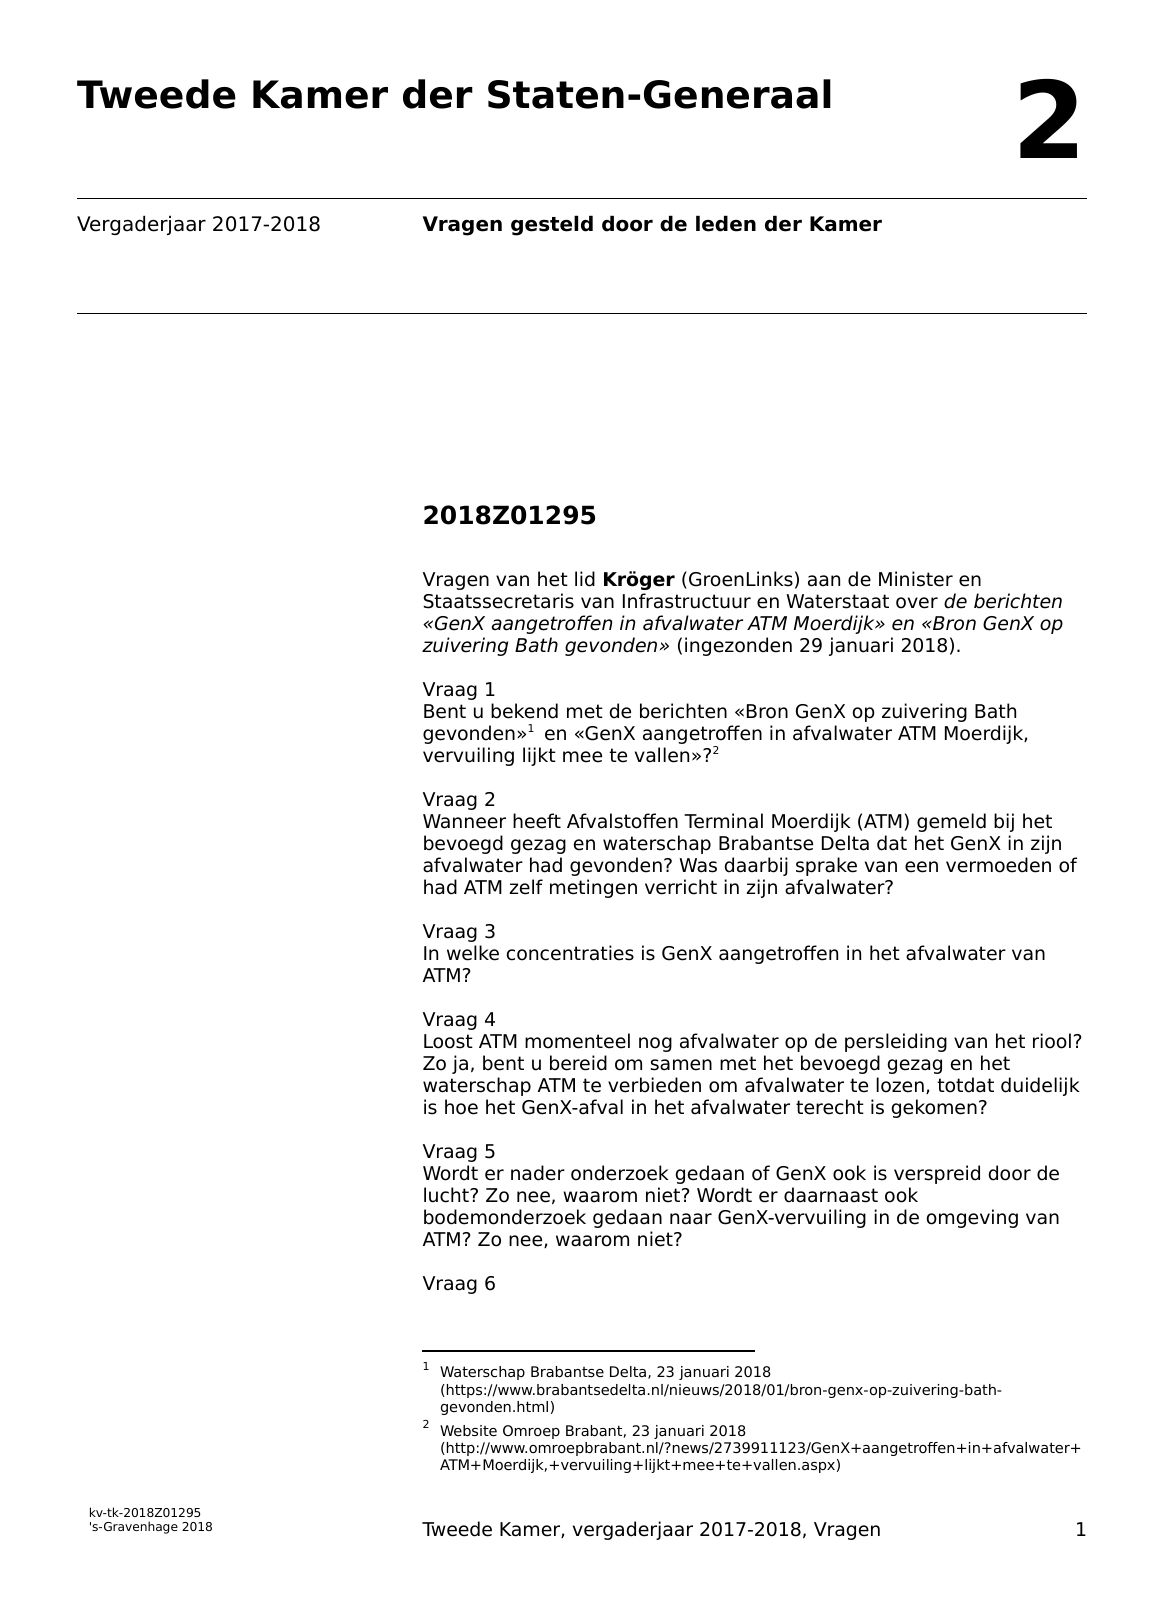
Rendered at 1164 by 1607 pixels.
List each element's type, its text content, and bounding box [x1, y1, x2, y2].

table_header 2 [886, 59, 1087, 198]
text Vraag 6 [422, 1273, 1087, 1295]
text Vraag 4 [422, 1009, 1087, 1031]
text Website Omroep Brabant, 23 januari 2018 (http://www.omroepbrabant.nl/?news/2739911123/GenX+aangetroffen+in+afvalwater+ATM+Moerdijk,+vervuiling+lijkt+mee+te+vallen.aspx) [422, 1418, 1087, 1474]
text 's-Gravenhage 2018 [88, 1520, 323, 1534]
table_header Tweede Kamer der Staten-Generaal [77, 59, 886, 198]
table_cell Vergaderjaar 2017-2018 [77, 199, 422, 313]
text Wanneer heeft Afvalstoffen Terminal Moerdijk (ATM) gemeld bij het bevoegd gezag en waterschap Brabantse Delta dat het GenX in zijn afvalwater had gevonden? Was daarbij sprake van een vermoeden of had ATM zelf metingen verricht in zijn afvalwater? [422, 811, 1087, 899]
text Bent u bekend met de berichten «Bron GenX op zuivering Bath gevonden» en «GenX aangetroffen in afvalwater ATM Moerdijk, vervuiling lijkt mee te vallen»? [422, 701, 1087, 767]
table_cell Vragen gesteld door de leden der Kamer [422, 199, 1087, 313]
text Vraag 3 [422, 921, 1087, 943]
text Waterschap Brabantse Delta, 23 januari 2018 (https://www.brabantsedelta.nl/nieuws/2018/01/bron-genx-op-zuivering-bath-gevonden.html) [422, 1360, 1087, 1416]
text 2018Z01295 [422, 501, 1087, 531]
text Vraag 1 [422, 679, 1087, 701]
text kv-tk-2018Z01295 [88, 1506, 323, 1520]
text Vraag 2 [422, 789, 1087, 811]
text Loost ATM momenteel nog afvalwater op de persleiding van het riool? Zo ja, bent u bereid om samen met het bevoegd gezag en het waterschap ATM te verbieden om afvalwater te lozen, totdat duidelijk is hoe het GenX-afval in het afvalwater terecht is gekomen? [422, 1031, 1087, 1119]
text In welke concentraties is GenX aangetroffen in het afvalwater van ATM? [422, 943, 1087, 987]
text Vraag 5 [422, 1141, 1087, 1163]
text Wordt er nader onderzoek gedaan of GenX ook is verspreid door de lucht? Zo nee, waarom niet? Wordt er daarnaast ook bodemonderzoek gedaan naar GenX-vervuiling in de omgeving van ATM? Zo nee, waarom niet? [422, 1163, 1087, 1251]
text Vragen van het lid Kröger (GroenLinks) aan de Minister en Staatssecretaris van Infrastructuur en Waterstaat over de berichten «GenX aangetroffen in afvalwater ATM Moerdijk» en «Bron GenX op zuivering Bath gevonden» (ingezonden 29 januari 2018). [422, 569, 1087, 657]
